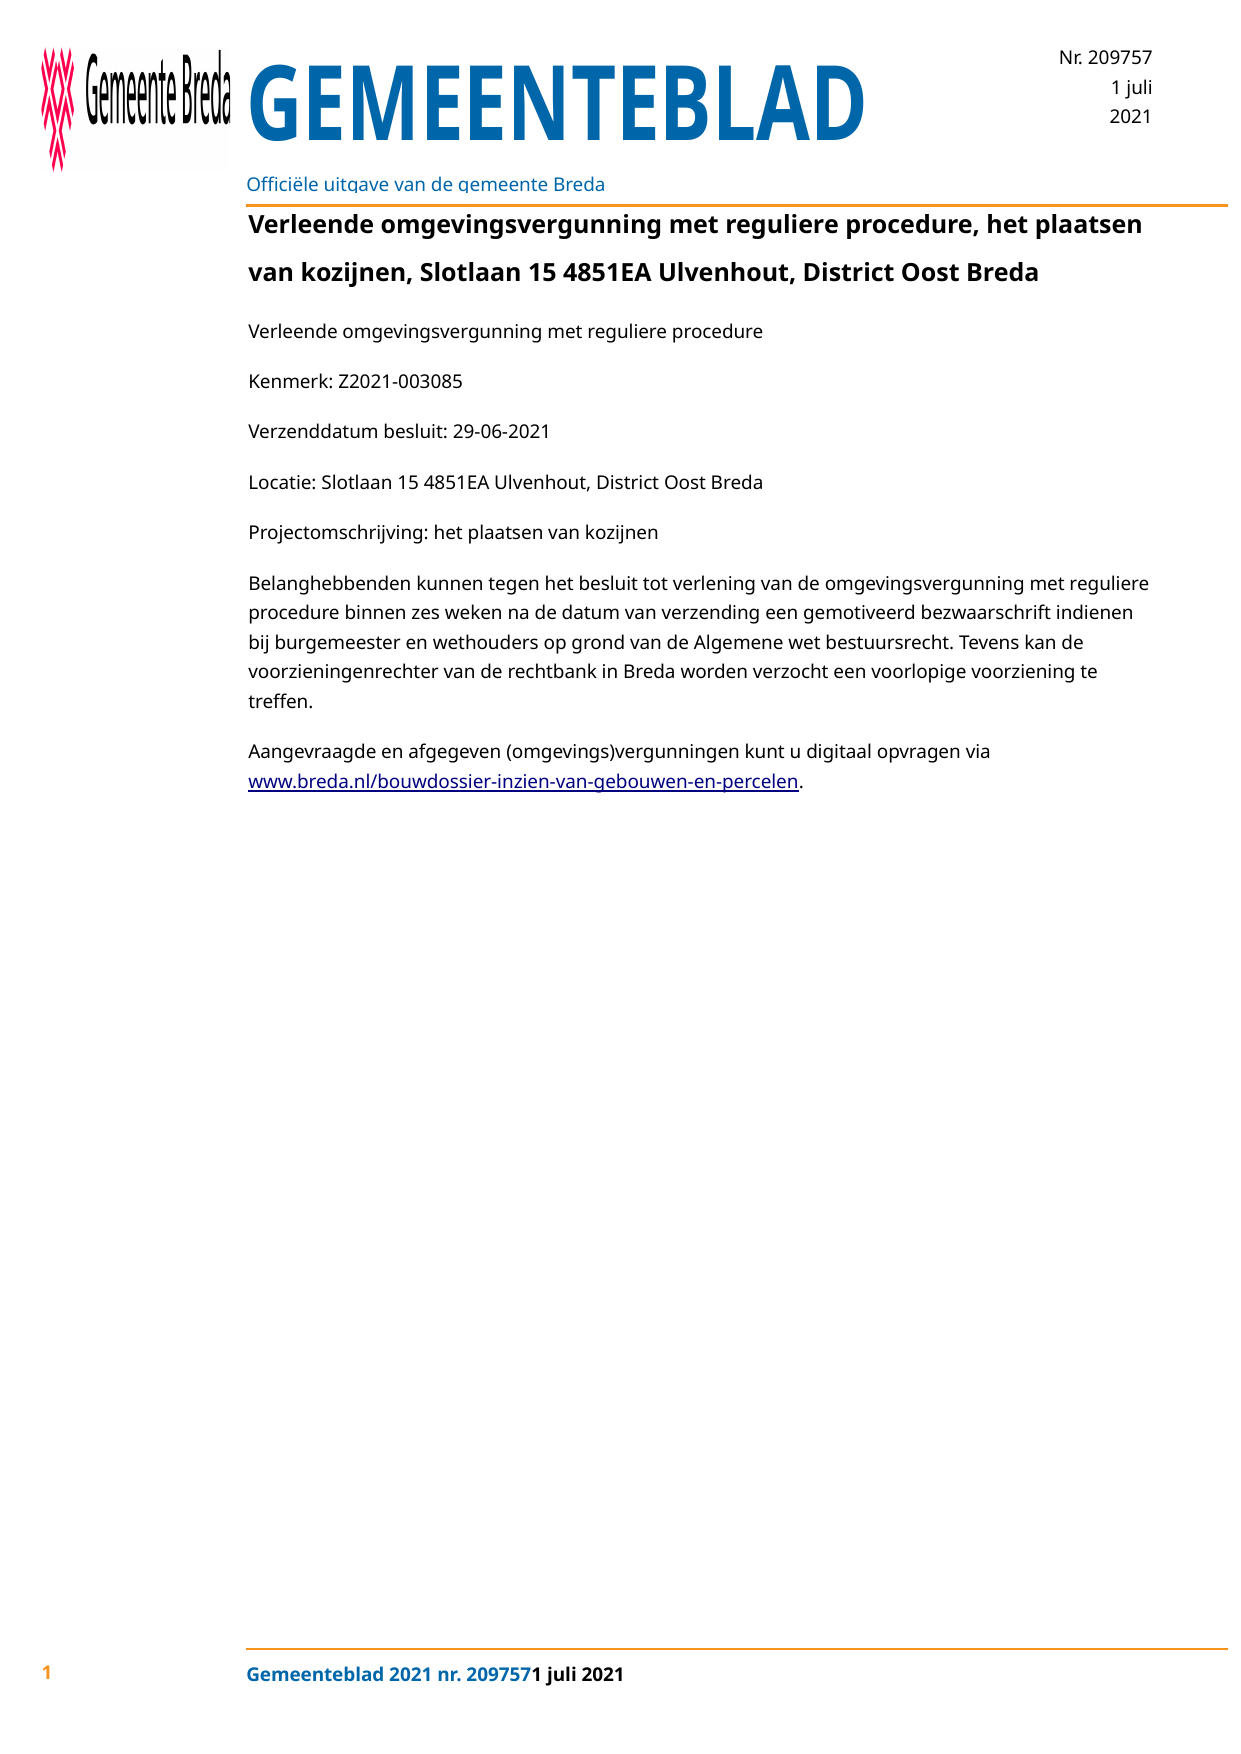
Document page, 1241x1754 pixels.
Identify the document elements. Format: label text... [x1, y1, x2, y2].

text Verzenddatum besluit: 29-06-2021 [248, 419, 1152, 444]
text Locatie: Slotlaan 15 4851EA Ulvenhout, District Oost Breda [248, 469, 1152, 495]
text Projectomschrijving: het plaatsen van kozijnen [248, 519, 1152, 545]
text Belanghebbenden kunnen tegen het besluit tot verlening van de omgevingsvergunning met reguliere procedure binnen zes weken na de datum van verzending een gemotiveerd bezwaarschrift indienen bij burgemeester en wethouders op grond van de Algemene wet bestuursrecht. Tevens kan de voorzieningenrechter van de rechtbank in Breda worden verzocht een voorlopige voorziening te treffen. [248, 570, 1152, 714]
text Verleende omgevingsvergunning met reguliere procedure, het plaatsen van kozijnen, Slotlaan 15 4851EA Ulvenhout, District Oost Breda [248, 207, 1152, 288]
text Verleende omgevingsvergunning met reguliere procedure [248, 318, 1152, 344]
text Kenmerk: Z2021-003085 [248, 368, 1152, 394]
picture [41, 47, 231, 172]
text Aangevraagde en afgegeven (omgevings)vergunningen kunt u digitaal opvragen via www.breda.nl/bouwdossier-inzien-van-gebouwen-en-percelen. [248, 739, 1152, 794]
